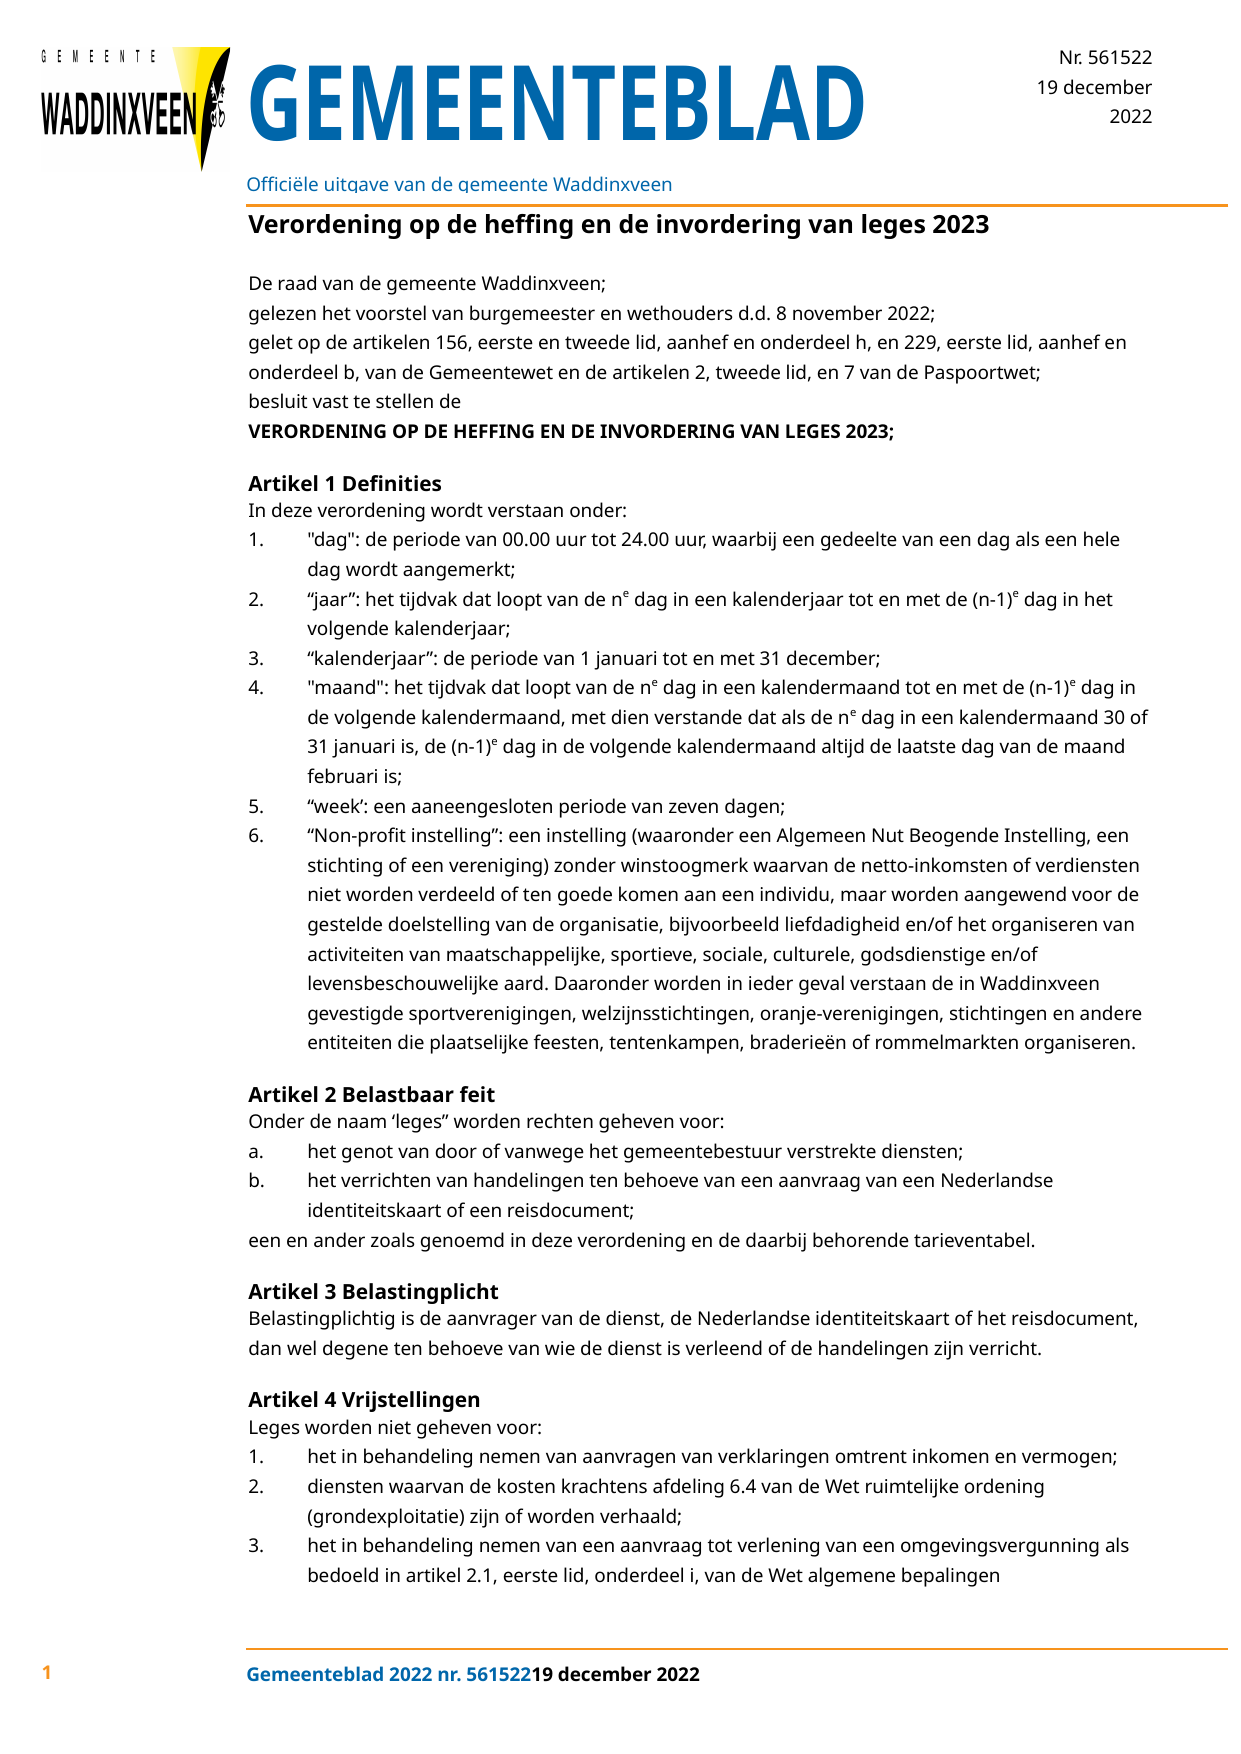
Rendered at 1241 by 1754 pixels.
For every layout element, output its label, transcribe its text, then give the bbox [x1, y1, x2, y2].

list het in behandeling nemen van een aanvraag tot verlening van een omgevingsvergunning als bedoeld in artikel 2.1, eerste lid, onderdeel i, van de Wet algemene bepalingen [248, 1532, 1152, 1588]
text Artikel 1 Definities [248, 469, 1152, 497]
list diensten waarvan de kosten krachtens afdeling 6.4 van de Wet ruimtelijke ordening (grondexploitatie) zijn of worden verhaald; [248, 1473, 1152, 1528]
list “jaar”: het tijdvak dat loopt van de ne dag in een kalenderjaar tot en met de (n-1)e dag in het volgende kalenderjaar; [248, 586, 1152, 641]
text In deze verordening wordt verstaan onder: [248, 497, 1152, 523]
text Artikel 2 Belastbaar feit [248, 1080, 1152, 1108]
text een en ander zoals genoemd in deze verordening en de daarbij behorende tarieventabel. [248, 1227, 1152, 1252]
text Leges worden niet geheven voor: [248, 1414, 1152, 1440]
text Verordening op de heffing en de invordering van leges 2023 [248, 207, 1152, 241]
list "dag": de periode van 00.00 uur tot 24.00 uur, waarbij een gedeelte van een dag als een hele dag wordt aangemerkt; [248, 527, 1152, 582]
picture [41, 47, 231, 172]
text gelezen het voorstel van burgemeester en wethouders d.d. 8 november 2022; [248, 300, 1152, 326]
list "maand": het tijdvak dat loopt van de ne dag in een kalendermaand tot en met de (n-1)e dag in de volgende kalendermaand, met dien verstande dat als de ne dag in een kalendermaand 30 of 31 januari is, de (n-1)e dag in de volgende kalendermaand altijd de laatste dag van de maand februari is; [248, 674, 1152, 789]
list het verrichten van handelingen ten behoeve van een aanvraag van een Nederlandse identiteitskaart of een reisdocument; [248, 1168, 1152, 1223]
list het in behandeling nemen van aanvragen van verklaringen omtrent inkomen en vermogen; [248, 1444, 1152, 1469]
text besluit vast te stellen de [248, 389, 1152, 414]
text gelet op de artikelen 156, eerste en tweede lid, aanhef en onderdeel h, en 229, eerste lid, aanhef en onderdeel b, van de Gemeentewet en de artikelen 2, tweede lid, en 7 van de Paspoortwet; [248, 329, 1152, 385]
text Belastingplichtig is de aanvrager van de dienst, de Nederlandse identiteitskaart of het reisdocument, dan wel degene ten behoeve van wie de dienst is verleend of de handelingen zijn verricht. [248, 1306, 1152, 1361]
list “Non-profit instelling”: een instelling (waaronder een Algemeen Nut Beogende Instelling, een stichting of een vereniging) zonder winstoogmerk waarvan de netto-inkomsten of verdiensten niet worden verdeeld of ten goede komen aan een individu, maar worden aangewend voor de gestelde doelstelling van de organisatie, bijvoorbeeld liefdadigheid en/of het organiseren van activiteiten van maatschappelijke, sportieve, sociale, culturele, godsdienstige en/of levensbeschouwelijke aard. Daaronder worden in ieder geval verstaan de in Waddinxveen gevestigde sportverenigingen, welzijnsstichtingen, oranje-verenigingen, stichtingen en andere entiteiten die plaatselijke feesten, tentenkampen, braderieën of rommelmarkten organiseren. [248, 822, 1152, 1055]
list “kalenderjaar”: de periode van 1 januari tot en met 31 december; [248, 645, 1152, 671]
text Artikel 4 Vrijstellingen [248, 1386, 1152, 1414]
text Artikel 3 Belastingplicht [248, 1277, 1152, 1306]
text VERORDENING OP DE HEFFING EN DE INVORDERING VAN LEGES 2023; [248, 418, 1152, 444]
list “week’: een aaneengesloten periode van zeven dagen; [248, 793, 1152, 819]
text De raad van de gemeente Waddinxveen; [248, 270, 1152, 296]
list het genot van door of vanwege het gemeentebestuur verstrekte diensten; [248, 1138, 1152, 1164]
text Onder de naam ‘leges” worden rechten geheven voor: [248, 1108, 1152, 1134]
